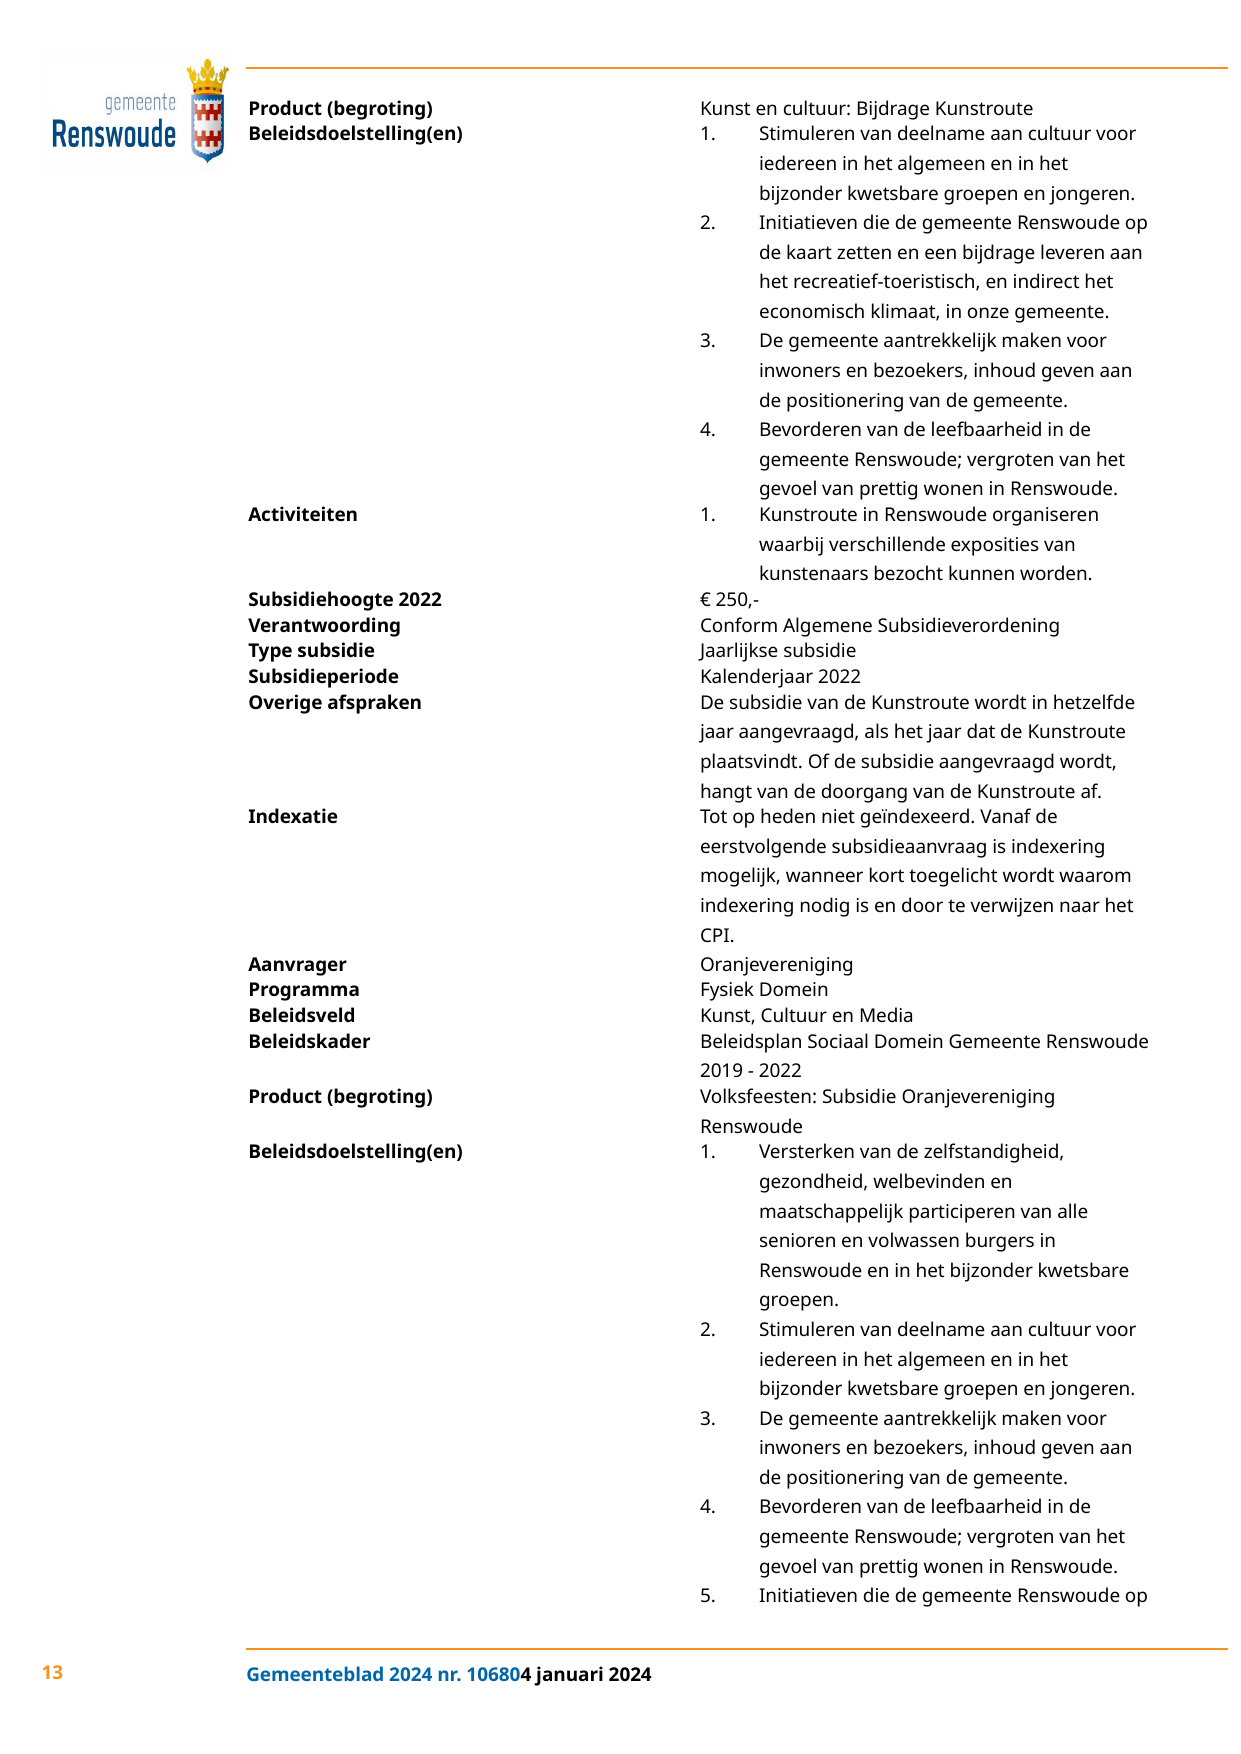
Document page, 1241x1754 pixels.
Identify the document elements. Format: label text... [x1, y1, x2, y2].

table_cell Kunstroute in Renswoude organiseren waarbij verschillende exposities van kunstenaars bezocht kunnen worden. [700, 501, 1152, 586]
table_cell Stimuleren van deelname aan cultuur voor iedereen in het algemeen en in het bijzonder kwetsbare groepen en jongeren. Initiatieven die de gemeente Renswoude op de kaart zetten en een bijdrage leveren aan het recreatief-toeristisch, en indirect het economisch klimaat, in onze gemeente. De gemeente aantrekkelijk maken voor inwoners en bezoekers, inhoud geven aan de positionering van de gemeente. Bevorderen van de leefbaarheid in de gemeente Renswoude; vergroten van het gevoel van prettig wonen in Renswoude. [700, 121, 1152, 501]
table_cell Fysiek Domein [700, 977, 1152, 1002]
table_cell Activiteiten [248, 501, 700, 586]
table_cell Programma [248, 977, 700, 1002]
table_cell Kunst, Cultuur en Media [700, 1003, 1152, 1028]
table_cell Beleidsplan Sociaal Domein Gemeente Renswoude 2019 - 2022 [700, 1028, 1152, 1083]
table_cell Subsidieperiode [248, 663, 700, 689]
picture [41, 47, 231, 172]
table_cell Conform Algemene Subsidieverordening [700, 612, 1152, 638]
table_header Aanvrager [248, 951, 700, 977]
table_cell Volksfeesten: Subsidie Oranjevereniging Renswoude [700, 1084, 1152, 1139]
table_cell De subsidie van de Kunstroute wordt in hetzelfde jaar aangevraagd, als het jaar dat de Kunstroute plaatsvindt. Of de subsidie aangevraagd wordt, hangt van de doorgang van de Kunstroute af. [700, 689, 1152, 803]
table_header Oranjevereniging [700, 951, 1152, 977]
table_cell Verantwoording [248, 612, 700, 638]
table_cell Product (begroting) [248, 95, 700, 121]
table_cell Product (begroting) [248, 1084, 700, 1139]
table_cell Kalenderjaar 2022 [700, 663, 1152, 689]
table_cell Beleidsveld [248, 1003, 700, 1028]
table_cell Jaarlijkse subsidie [700, 638, 1152, 663]
table_cell Overige afspraken [248, 689, 700, 803]
table_cell Type subsidie [248, 638, 700, 663]
table_cell Versterken van de zelfstandigheid, gezondheid, welbevinden en maatschappelijk participeren van alle senioren en volwassen burgers in Renswoude en in het bijzonder kwetsbare groepen. Stimuleren van deelname aan cultuur voor iedereen in het algemeen en in het bijzonder kwetsbare groepen en jongeren. De gemeente aantrekkelijk maken voor inwoners en bezoekers, inhoud geven aan de positionering van de gemeente. Bevorderen van de leefbaarheid in de gemeente Renswoude; vergroten van het gevoel van prettig wonen in Renswoude. Initiatieven die de gemeente Renswoude op [700, 1139, 1152, 1608]
table_cell Beleidsdoelstelling(en) [248, 121, 700, 501]
table_cell Indexatie [248, 804, 700, 948]
table_cell Subsidiehoogte 2022 [248, 586, 700, 612]
table_cell Beleidskader [248, 1028, 700, 1083]
table_cell € 250,- [700, 586, 1152, 612]
table_cell Tot op heden niet geïndexeerd. Vanaf de eerstvolgende subsidieaanvraag is indexering mogelijk, wanneer kort toegelicht wordt waarom indexering nodig is en door te verwijzen naar het CPI. [700, 804, 1152, 948]
table_cell Kunst en cultuur: Bijdrage Kunstroute [700, 95, 1152, 121]
table_cell Beleidsdoelstelling(en) [248, 1139, 700, 1608]
